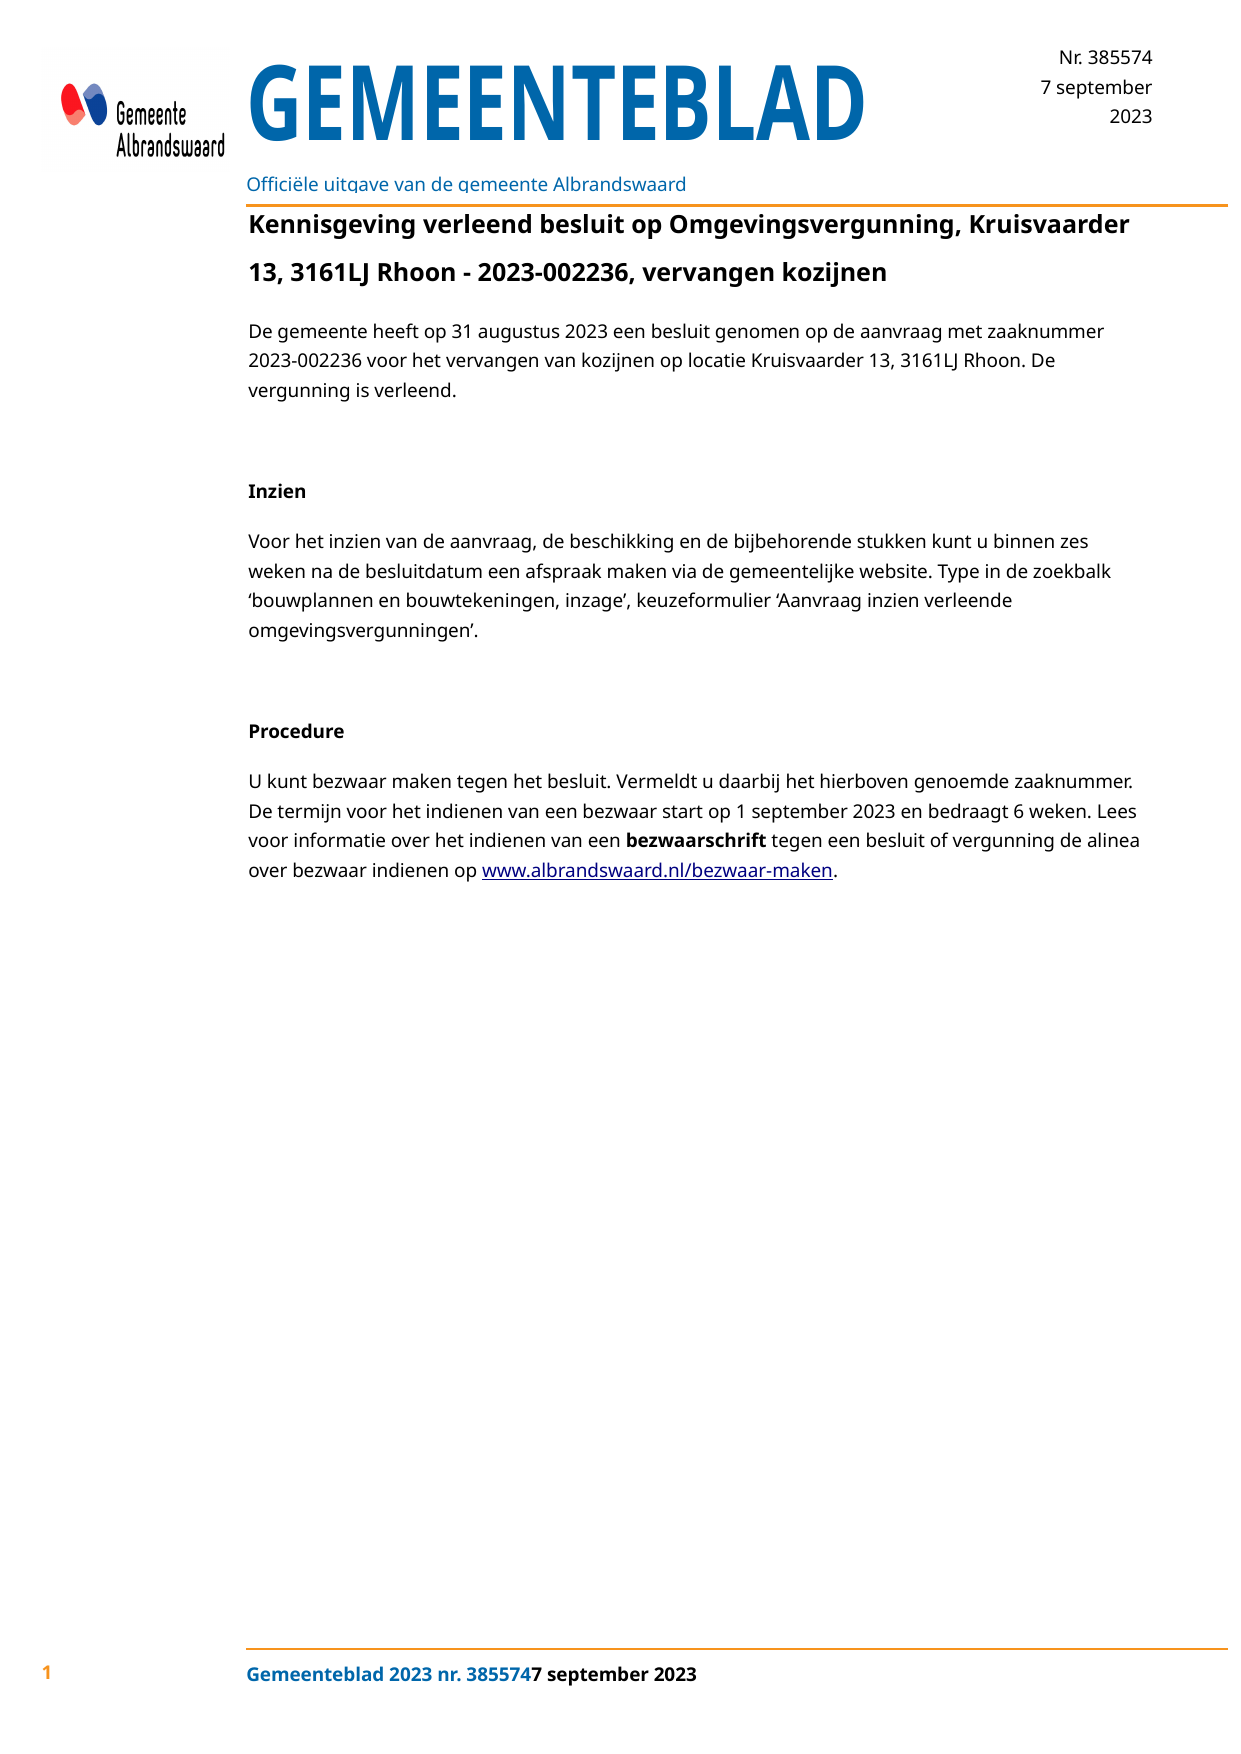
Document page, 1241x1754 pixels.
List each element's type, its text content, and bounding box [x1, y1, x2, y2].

text Voor het inzien van de aanvraag, de beschikking en de bijbehorende stukken kunt u binnen zes weken na de besluitdatum een afspraak maken via de gemeentelijke website. Type in de zoekbalk ‘bouwplannen en bouwtekeningen, inzage’, keuzeformulier ‘Aanvraag inzien verleende omgevingsvergunningen’. [248, 528, 1152, 643]
picture [41, 47, 231, 172]
text Procedure [248, 718, 1152, 744]
text U kunt bezwaar maken tegen het besluit. Vermeldt u daarbij het hierboven genoemde zaaknummer. De termijn voor het indienen van een bezwaar start op 1 september 2023 en bedraagt 6 weken. Lees voor informatie over het indienen van een bezwaarschrift tegen een besluit of vergunning de alinea over bezwaar indienen op www.albrandswaard.nl/bezwaar-maken. [248, 768, 1152, 883]
text De gemeente heeft op 31 augustus 2023 een besluit genomen op de aanvraag met zaaknummer 2023-002236 voor het vervangen van kozijnen op locatie Kruisvaarder 13, 3161LJ Rhoon. De vergunning is verleend. [248, 318, 1152, 403]
text Kennisgeving verleend besluit op Omgevingsvergunning, Kruisvaarder 13, 3161LJ Rhoon - 2023-002236, vervangen kozijnen [248, 207, 1152, 288]
text Inzien [248, 478, 1152, 504]
